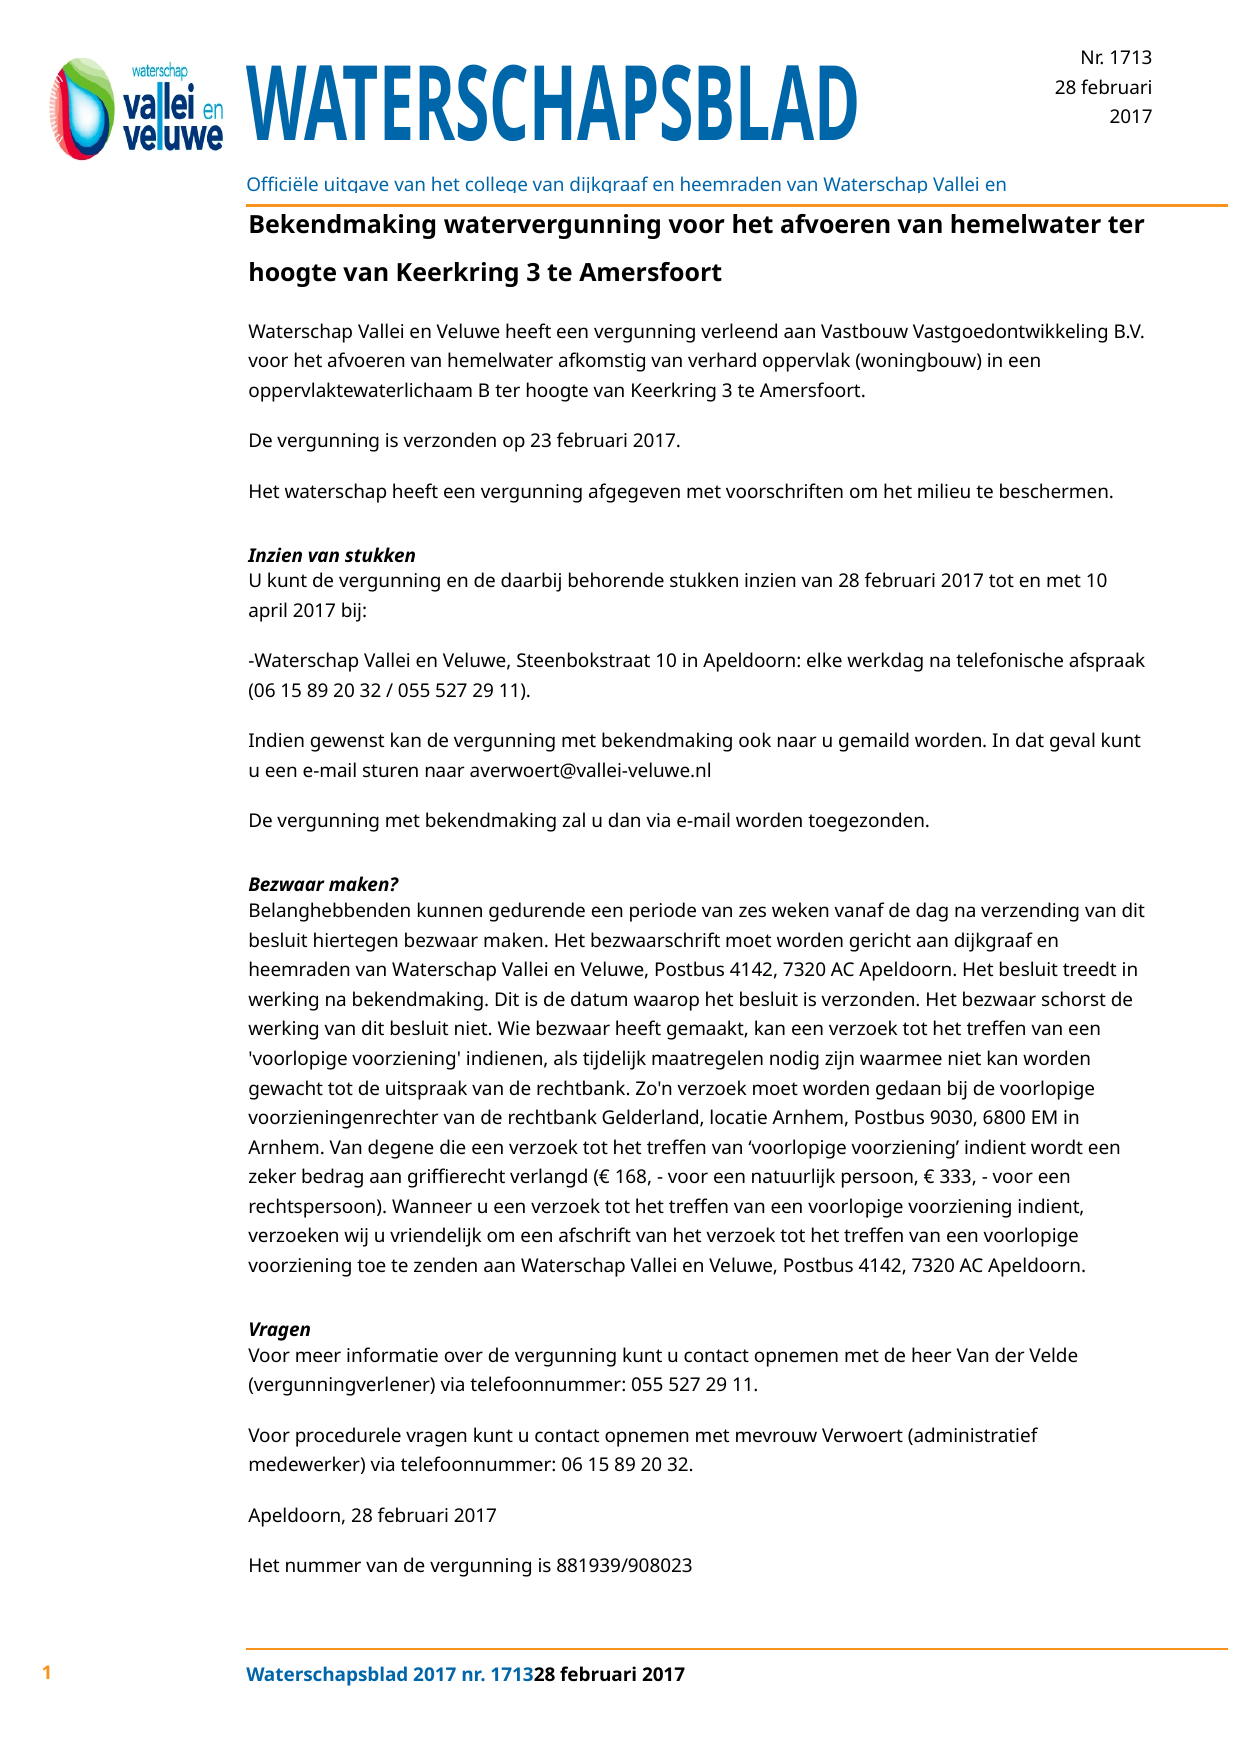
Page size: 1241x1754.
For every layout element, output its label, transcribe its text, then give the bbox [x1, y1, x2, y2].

text Het nummer van de vergunning is 881939/908023 [248, 1552, 1152, 1578]
text Bezwaar maken? [248, 872, 1152, 897]
text Bekendmaking watervergunning voor het afvoeren van hemelwater ter hoogte van Keerkring 3 te Amersfoort [248, 207, 1152, 288]
text -Waterschap Vallei en Veluwe, Steenbokstraat 10 in Apeldoorn: elke werkdag na telefonische afspraak (06 15 89 20 32 / 055 527 29 11). [248, 648, 1152, 703]
text Voor meer informatie over de vergunning kunt u contact opnemen met de heer Van der Velde (vergunningverlener) via telefoonnummer: 055 527 29 11. [248, 1342, 1152, 1397]
text Voor procedurele vragen kunt u contact opnemen met mevrouw Verwoert (administratief medewerker) via telefoonnummer: 06 15 89 20 32. [248, 1422, 1152, 1477]
text Apeldoorn, 28 februari 2017 [248, 1502, 1152, 1528]
text Vragen [248, 1316, 1152, 1342]
text Indien gewenst kan de vergunning met bekendmaking ook naar u gemaild worden. In dat geval kunt u een e-mail sturen naar averwoert@vallei-veluwe.nl [248, 728, 1152, 783]
text Het waterschap heeft een vergunning afgegeven met voorschriften om het milieu te beschermen. [248, 478, 1152, 504]
text Inzien van stukken [248, 542, 1152, 568]
text Belanghebbenden kunnen gedurende een periode van zes weken vanaf de dag na verzending van dit besluit hiertegen bezwaar maken. Het bezwaarschrift moet worden gericht aan dijkgraaf en heemraden van Waterschap Vallei en Veluwe, Postbus 4142, 7320 AC Apeldoorn. Het besluit treedt in werking na bekendmaking. Dit is de datum waarop het besluit is verzonden. Het bezwaar schorst de werking van dit besluit niet. Wie bezwaar heeft gemaakt, kan een verzoek tot het treffen van een 'voorlopige voorziening' indienen, als tijdelijk maatregelen nodig zijn waarmee niet kan worden gewacht tot de uitspraak van de rechtbank. Zo'n verzoek moet worden gedaan bij de voorlopige voorzieningenrechter van de rechtbank Gelderland, locatie Arnhem, Postbus 9030, 6800 EM in Arnhem. Van degene die een verzoek tot het treffen van ‘voorlopige voorziening’ indient wordt een zeker bedrag aan griffierecht verlangd (€ 168, - voor een natuurlijk persoon, € 333, - voor een rechtspersoon). Wanneer u een verzoek tot het treffen van een voorlopige voorziening indient, verzoeken wij u vriendelijk om een afschrift van het verzoek tot het treffen van een voorlopige voorziening toe te zenden aan Waterschap Vallei en Veluwe, Postbus 4142, 7320 AC Apeldoorn. [248, 897, 1152, 1278]
text De vergunning met bekendmaking zal u dan via e-mail worden toegezonden. [248, 808, 1152, 833]
text De vergunning is verzonden op 23 februari 2017. [248, 427, 1152, 453]
text Waterschap Vallei en Veluwe heeft een vergunning verleend aan Vastbouw Vastgoedontwikkeling B.V. voor het afvoeren van hemelwater afkomstig van verhard oppervlak (woningbouw) in een oppervlaktewaterlichaam B ter hoogte van Keerkring 3 te Amersfoort. [248, 318, 1152, 403]
picture [41, 47, 231, 172]
text U kunt de vergunning en de daarbij behorende stukken inzien van 28 februari 2017 tot en met 10 april 2017 bij: [248, 568, 1152, 623]
